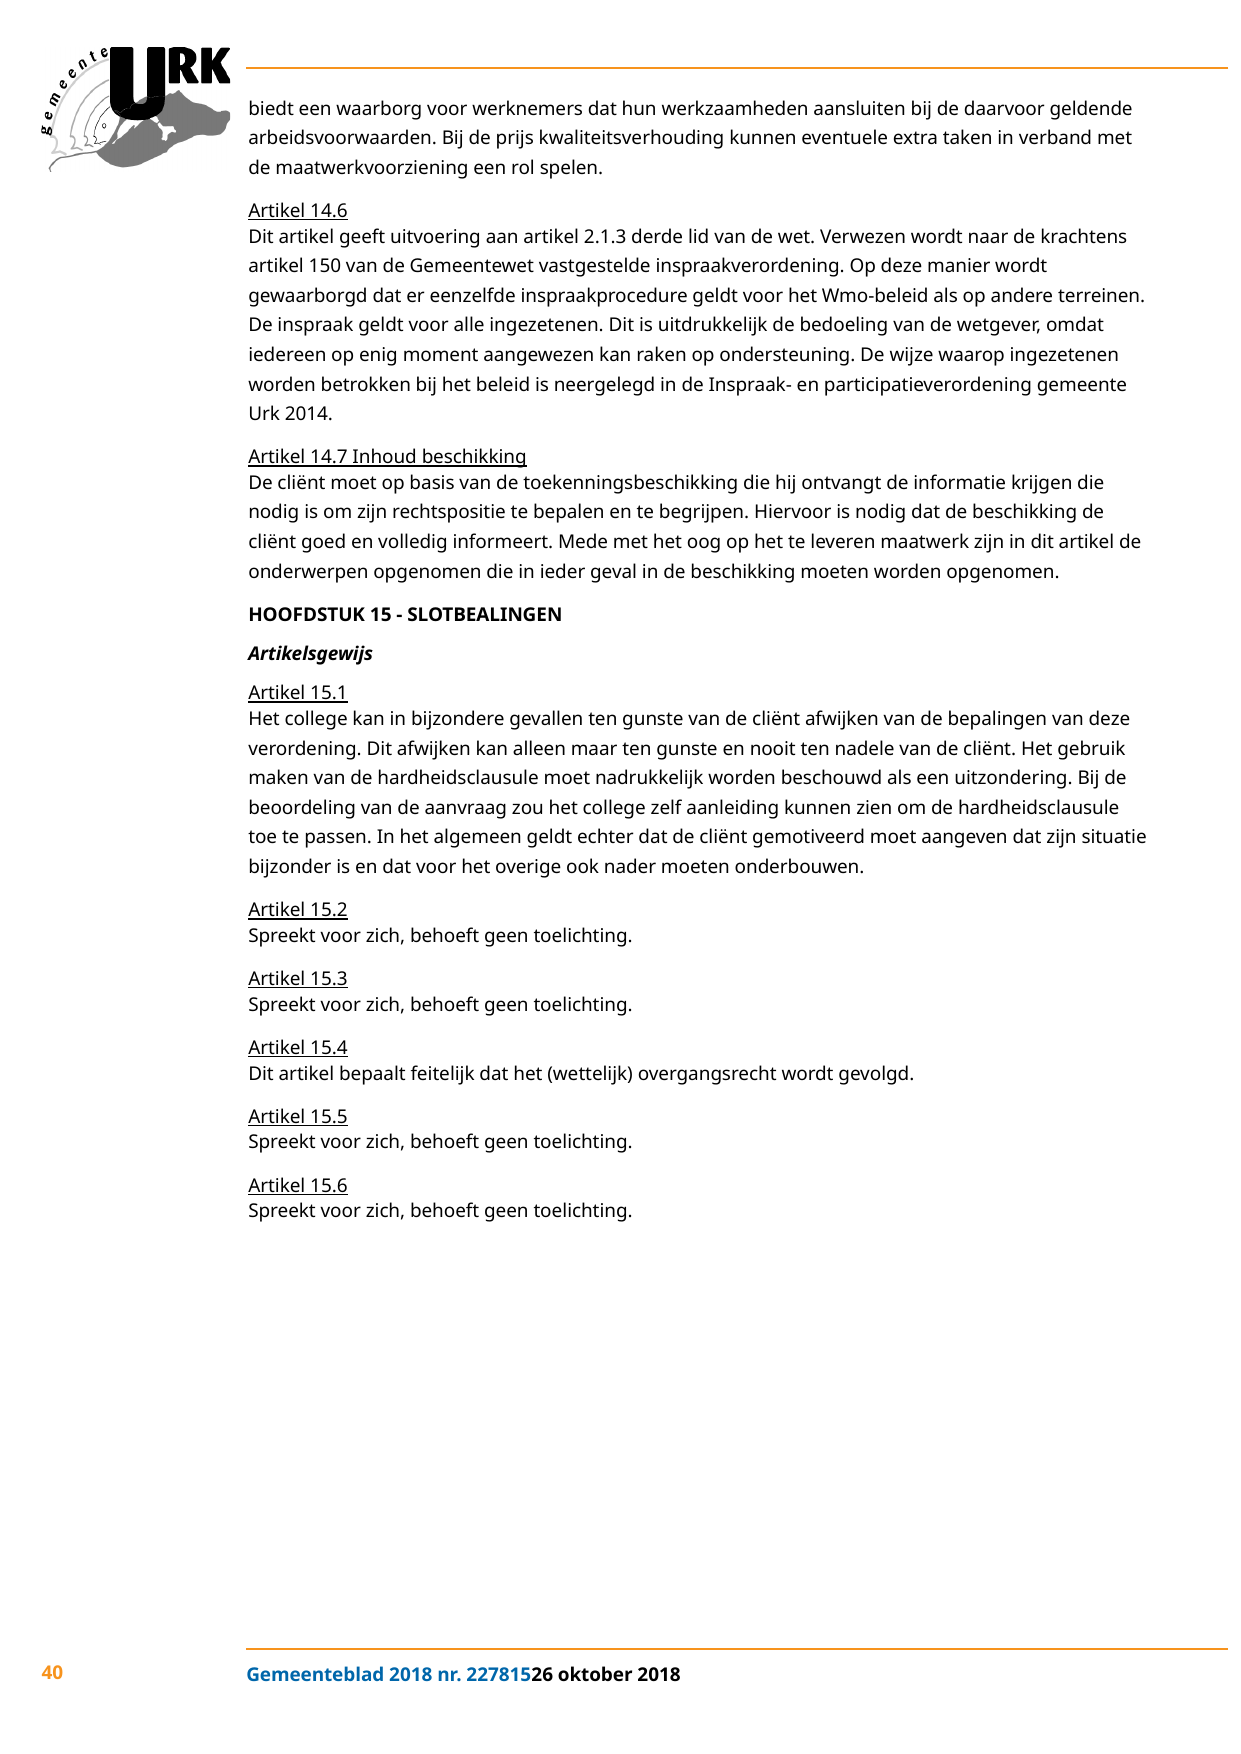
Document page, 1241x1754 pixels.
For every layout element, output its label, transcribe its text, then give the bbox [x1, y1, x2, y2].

text Het college kan in bijzondere gevallen ten gunste van de cliënt afwijken van de bepalingen van deze verordening. Dit afwijken kan alleen maar ten gunste en nooit ten nadele van de cliënt. Het gebruik maken van de hardheidsclausule moet nadrukkelijk worden beschouwd als een uitzondering. Bij de beoordeling van de aanvraag zou het college zelf aanleiding kunnen zien om de hardheidsclausule toe te passen. In het algemeen geldt echter dat de cliënt gemotiveerd moet aangeven dat zijn situatie bijzonder is en dat voor het overige ook nader moeten onderbouwen. [248, 705, 1152, 879]
text biedt een waarborg voor werknemers dat hun werkzaamheden aansluiten bij de daarvoor geldende arbeidsvoorwaarden. Bij de prijs kwaliteitsverhouding kunnen eventuele extra taken in verband met de maatwerkvoorziening een rol spelen. [248, 95, 1152, 180]
text Dit artikel geeft uitvoering aan artikel 2.1.3 derde lid van de wet. Verwezen wordt naar de krachtens artikel 150 van de Gemeentewet vastgestelde inspraakverordening. Op deze manier wordt gewaarborgd dat er eenzelfde inspraakprocedure geldt voor het Wmo-beleid als op andere terreinen. De inspraak geldt voor alle ingezetenen. Dit is uitdrukkelijk de bedoeling van de wetgever, omdat iedereen op enig moment aangewezen kan raken op ondersteuning. De wijze waarop ingezetenen worden betrokken bij het beleid is neergelegd in de Inspraak- en participatieverordening gemeente Urk 2014. [248, 223, 1152, 426]
text Dit artikel bepaalt feitelijk dat het (wettelijk) overgangsrecht wordt gevolgd. [248, 1060, 1152, 1086]
text Artikel 15.4 [248, 1034, 1152, 1060]
text Spreekt voor zich, behoeft geen toelichting. [248, 922, 1152, 948]
text Spreekt voor zich, behoeft geen toelichting. [248, 1197, 1152, 1223]
text Spreekt voor zich, behoeft geen toelichting. [248, 1129, 1152, 1154]
text Artikel 15.2 [248, 896, 1152, 922]
text Artikelsgewijs [248, 640, 1152, 666]
text Artikel 15.3 [248, 965, 1152, 991]
picture [41, 47, 231, 172]
text Artikel 15.6 [248, 1172, 1152, 1197]
text Artikel 14.7 Inhoud beschikking [248, 443, 1152, 469]
text Artikel 15.1 [248, 679, 1152, 705]
text Artikel 15.5 [248, 1103, 1152, 1129]
text HOOFDSTUK 15 - SLOTBEALINGEN [248, 601, 1152, 627]
text Artikel 14.6 [248, 197, 1152, 223]
text De cliënt moet op basis van de toekenningsbeschikking die hij ontvangt de informatie krijgen die nodig is om zijn rechtspositie te bepalen en te begrijpen. Hiervoor is nodig dat de beschikking de cliënt goed en volledig informeert. Mede met het oog op het te leveren maatwerk zijn in dit artikel de onderwerpen opgenomen die in ieder geval in de beschikking moeten worden opgenomen. [248, 469, 1152, 584]
text Spreekt voor zich, behoeft geen toelichting. [248, 991, 1152, 1017]
